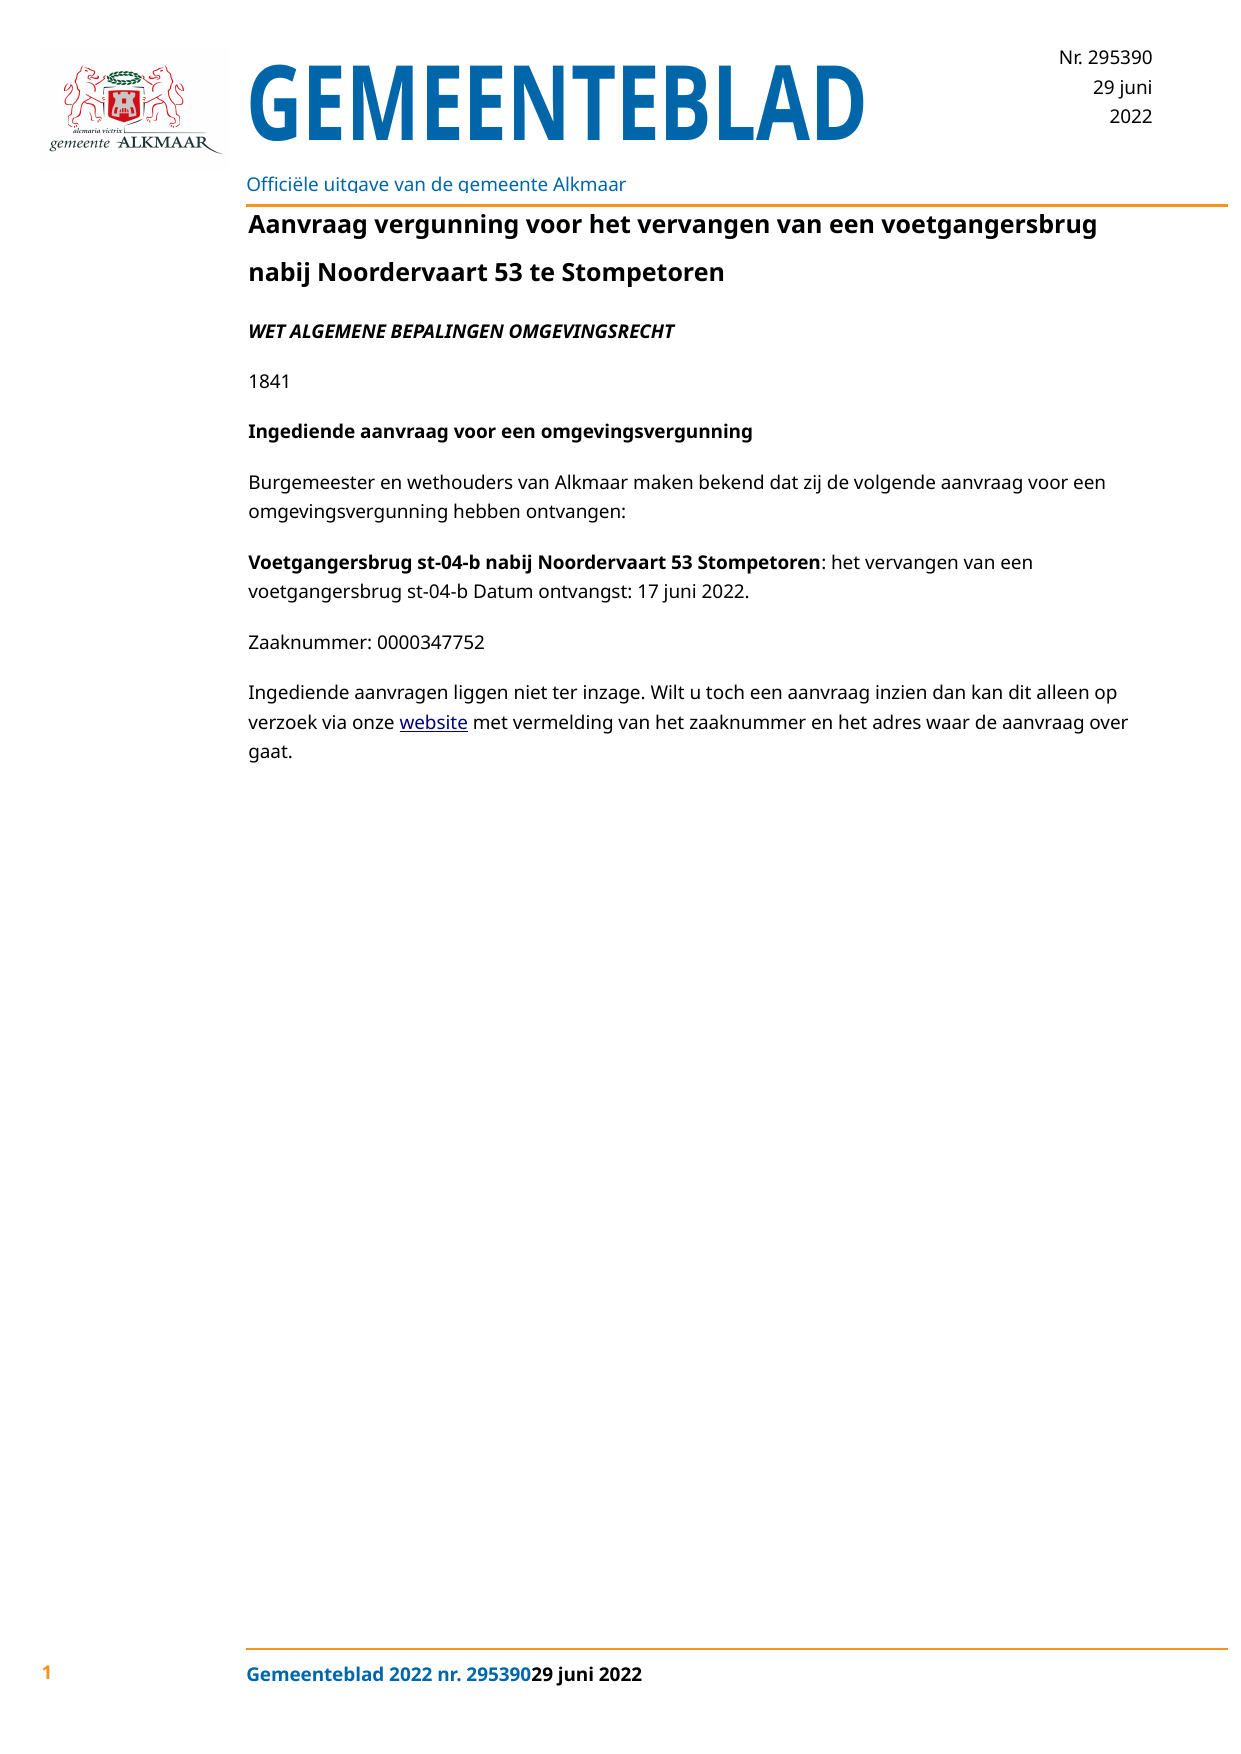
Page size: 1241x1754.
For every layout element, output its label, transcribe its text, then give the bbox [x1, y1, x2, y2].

text Ingediende aanvraag voor een omgevingsvergunning [248, 419, 1152, 444]
text WET ALGEMENE BEPALINGEN OMGEVINGSRECHT [248, 318, 1152, 344]
text Voetgangersbrug st-04-b nabij Noordervaart 53 Stompetoren: het vervangen van een voetgangersbrug st-04-b Datum ontvangst: 17 juni 2022. [248, 549, 1152, 604]
text Ingediende aanvragen liggen niet ter inzage. Wilt u toch een aanvraag inzien dan kan dit alleen op verzoek via onze website met vermelding van het zaaknummer en het adres waar de aanvraag over gaat. [248, 679, 1152, 764]
picture [41, 47, 231, 172]
text Aanvraag vergunning voor het vervangen van een voetgangersbrug nabij Noordervaart 53 te Stompetoren [248, 207, 1152, 288]
text Burgemeester en wethouders van Alkmaar maken bekend dat zij de volgende aanvraag voor een omgevingsvergunning hebben ontvangen: [248, 469, 1152, 524]
text Zaaknummer: 0000347752 [248, 629, 1152, 655]
text 1841 [248, 368, 1152, 394]
